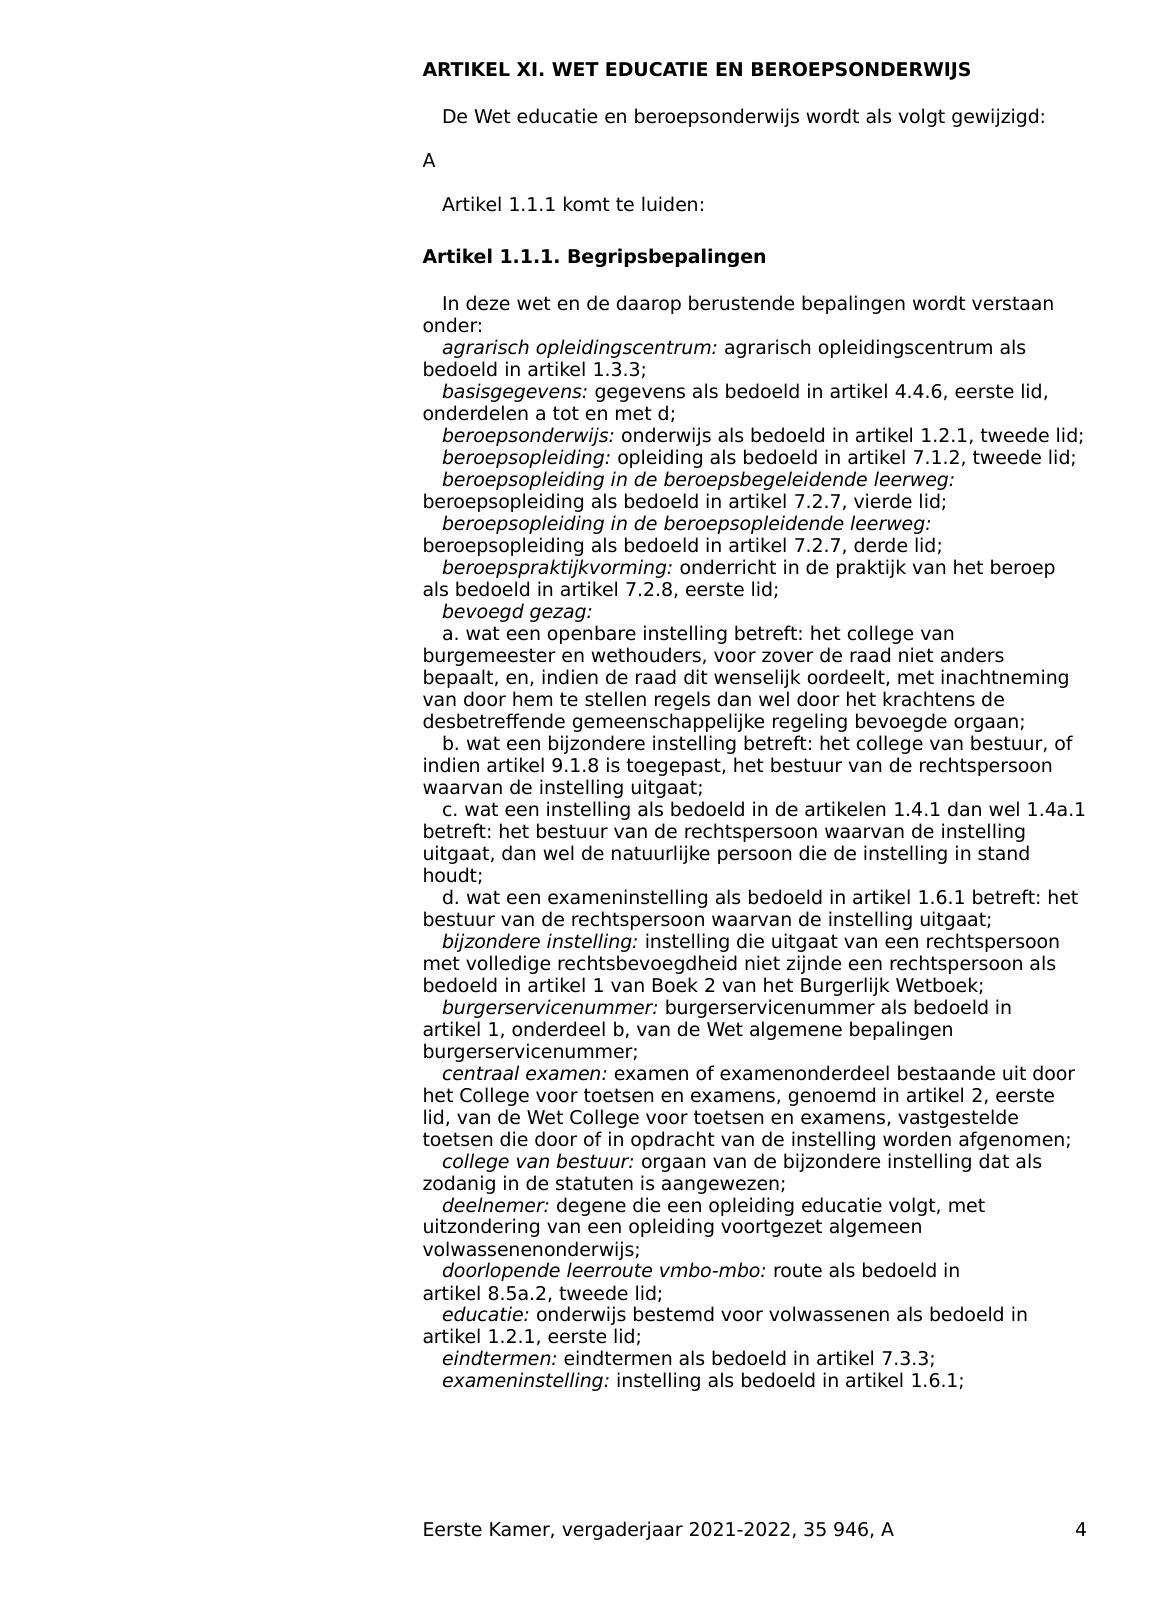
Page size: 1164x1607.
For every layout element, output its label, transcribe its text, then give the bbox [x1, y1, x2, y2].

text In deze wet en de daarop berustende bepalingen wordt verstaan onder: [422, 293, 1087, 337]
text deelnemer: degene die een opleiding educatie volgt, met uitzondering van een opleiding voortgezet algemeen volwassenenonderwijs; [422, 1194, 1087, 1260]
text centraal examen: examen of examenonderdeel bestaande uit door het College voor toetsen en examens, genoemd in artikel 2, eerste lid, van de Wet College voor toetsen en examens, vastgestelde toetsen die door of in opdracht van de instelling worden afgenomen; [422, 1063, 1087, 1151]
subtitle ARTIKEL XI. WET EDUCATIE EN BEROEPSONDERWIJS [422, 59, 1087, 81]
text beroepsopleiding: opleiding als bedoeld in artikel 7.1.2, tweede lid; [422, 447, 1087, 469]
text a. wat een openbare instelling betreft: het college van burgemeester en wethouders, voor zover de raad niet anders bepaalt, en, indien de raad dit wenselijk oordeelt, met inachtneming van door hem te stellen regels dan wel door het krachtens de desbetreffende gemeenschappelijke regeling bevoegde orgaan; [422, 623, 1087, 733]
text A [422, 150, 1087, 172]
text beroepsonderwijs: onderwijs als bedoeld in artikel 1.2.1, tweede lid; [422, 425, 1087, 447]
text bevoegd gezag: [422, 601, 1087, 623]
text beroepspraktijkvorming: onderricht in de praktijk van het beroep als bedoeld in artikel 7.2.8, eerste lid; [422, 557, 1087, 601]
text beroepsopleiding in de beroepsbegeleidende leerweg: beroepsopleiding als bedoeld in artikel 7.2.7, vierde lid; [422, 469, 1087, 513]
text educatie: onderwijs bestemd voor volwassenen als bedoeld in artikel 1.2.1, eerste lid; [422, 1304, 1087, 1348]
subtitle Artikel 1.1.1. Begripsbepalingen [422, 246, 1087, 268]
text eindtermen: eindtermen als bedoeld in artikel 7.3.3; [422, 1348, 1087, 1370]
text beroepsopleiding in de beroepsopleidende leerweg: beroepsopleiding als bedoeld in artikel 7.2.7, derde lid; [422, 513, 1087, 557]
text De Wet educatie en beroepsonderwijs wordt als volgt gewijzigd: [422, 106, 1087, 128]
text bijzondere instelling: instelling die uitgaat van een rechtspersoon met volledige rechtsbevoegdheid niet zijnde een rechtspersoon als bedoeld in artikel 1 van Boek 2 van het Burgerlijk Wetboek; [422, 931, 1087, 997]
text basisgegevens: gegevens als bedoeld in artikel 4.4.6, eerste lid, onderdelen a tot en met d; [422, 381, 1087, 425]
text college van bestuur: orgaan van de bijzondere instelling dat als zodanig in de statuten is aangewezen; [422, 1151, 1087, 1194]
text Artikel 1.1.1 komt te luiden: [422, 194, 1087, 216]
text burgerservicenummer: burgerservicenummer als bedoeld in artikel 1, onderdeel b, van de Wet algemene bepalingen burgerservicenummer; [422, 997, 1087, 1063]
text c. wat een instelling als bedoeld in de artikelen 1.4.1 dan wel 1.4a.1 betreft: het bestuur van de rechtspersoon waarvan de instelling uitgaat, dan wel de natuurlijke persoon die de instelling in stand houdt; [422, 799, 1087, 887]
text agrarisch opleidingscentrum: agrarisch opleidingscentrum als bedoeld in artikel 1.3.3; [422, 337, 1087, 381]
text doorlopende leerroute vmbo-mbo: route als bedoeld in artikel 8.5a.2, tweede lid; [422, 1260, 1087, 1304]
text d. wat een exameninstelling als bedoeld in artikel 1.6.1 betreft: het bestuur van de rechtspersoon waarvan de instelling uitgaat; [422, 887, 1087, 931]
text b. wat een bijzondere instelling betreft: het college van bestuur, of indien artikel 9.1.8 is toegepast, het bestuur van de rechtspersoon waarvan de instelling uitgaat; [422, 733, 1087, 799]
text exameninstelling: instelling als bedoeld in artikel 1.6.1; [422, 1370, 1087, 1392]
